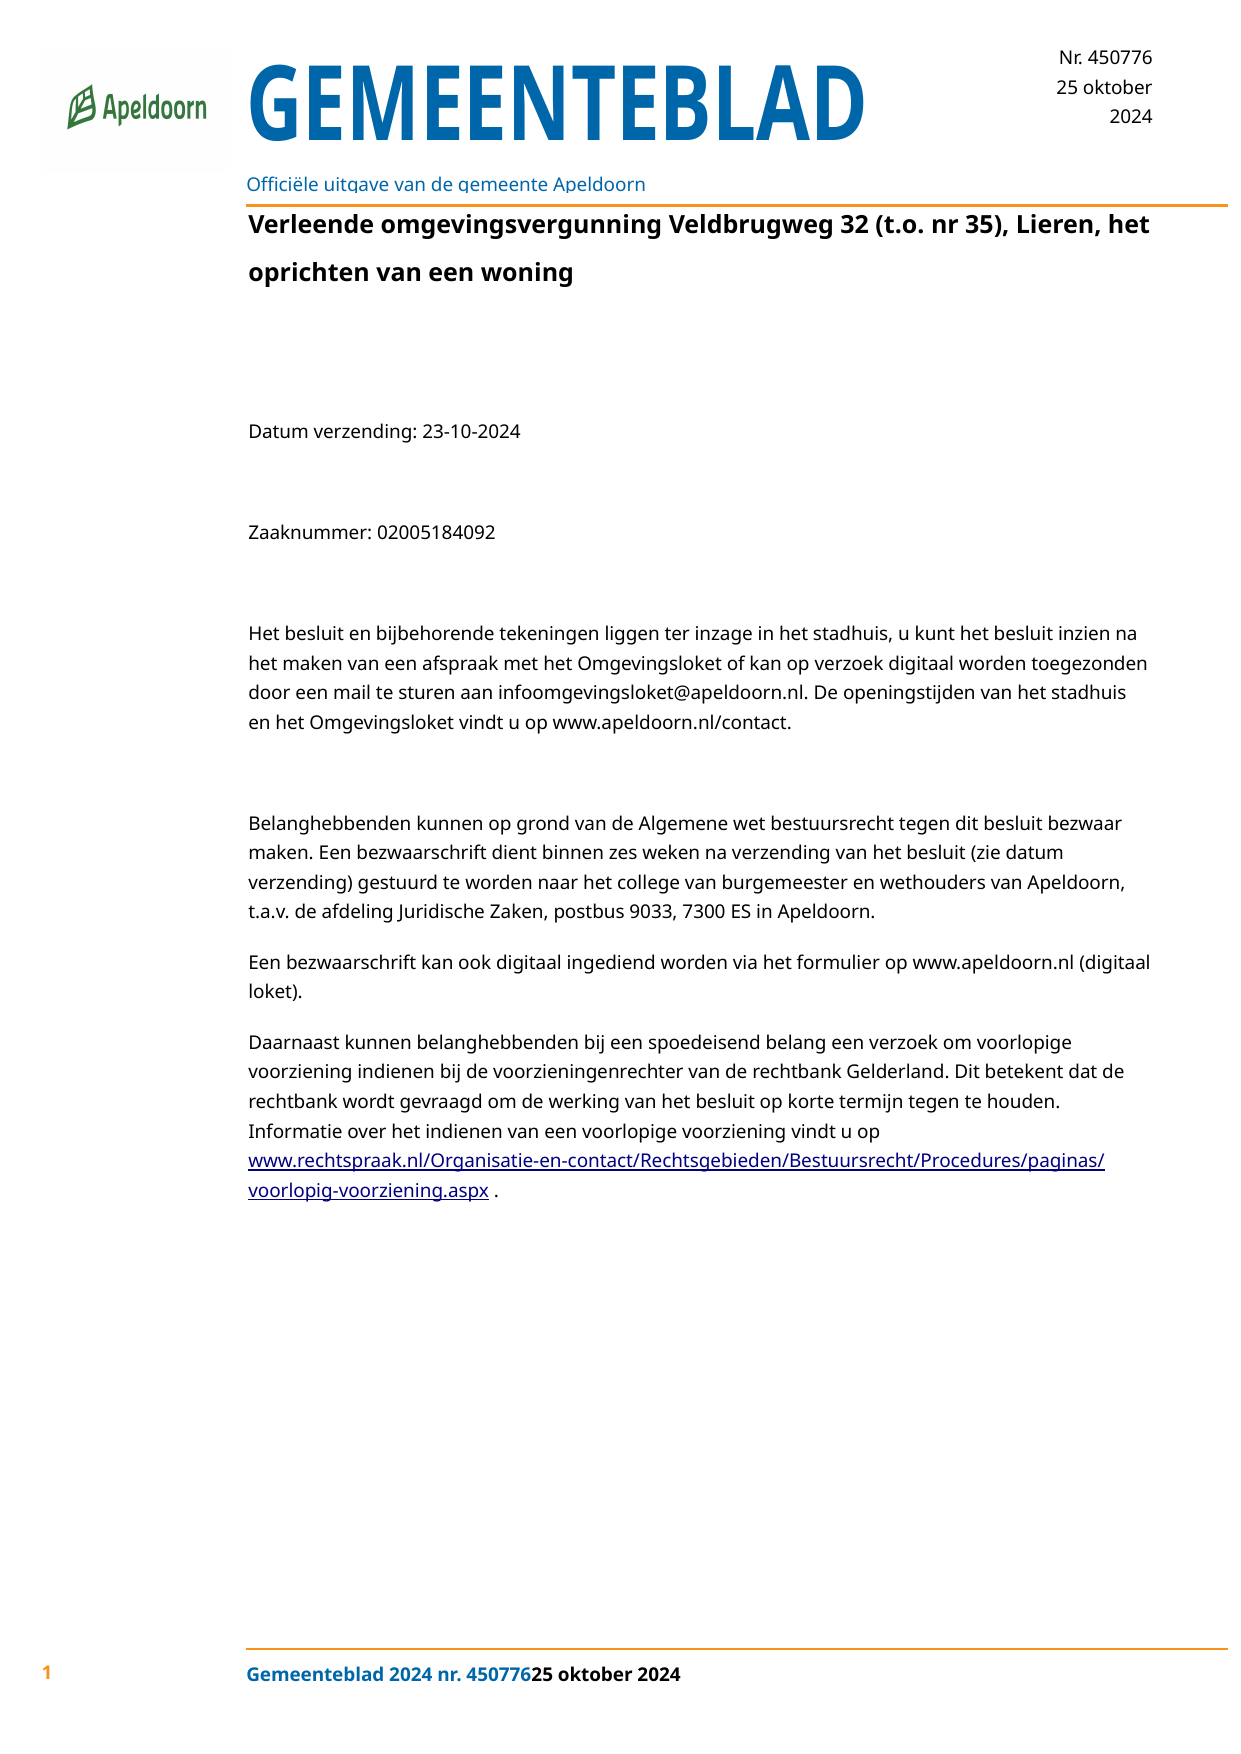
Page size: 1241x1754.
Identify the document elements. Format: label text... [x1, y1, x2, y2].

text Datum verzending: 23-10-2024 [248, 419, 1152, 444]
text Verleende omgevingsvergunning Veldbrugweg 32 (t.o. nr 35), Lieren, het oprichten van een woning [248, 207, 1152, 288]
text Daarnaast kunnen belanghebbenden bij een spoedeisend belang een verzoek om voorlopige voorziening indienen bij de voorzieningenrechter van de rechtbank Gelderland. Dit betekent dat de rechtbank wordt gevraagd om de werking van het besluit op korte termijn tegen te houden. Informatie over het indienen van een voorlopige voorziening vindt u op www.rechtspraak.nl/Organisatie-en-contact/Rechtsgebieden/Bestuursrecht/Procedures/paginas/voorlopig-voorziening.aspx . [248, 1029, 1152, 1203]
text Het besluit en bijbehorende tekeningen liggen ter inzage in het stadhuis, u kunt het besluit inzien na het maken van een afspraak met het Omgevingsloket of kan op verzoek digitaal worden toegezonden door een mail te sturen aan infoomgevingsloket@apeldoorn.nl. De openingstijden van het stadhuis en het Omgevingsloket vindt u op www.apeldoorn.nl/contact. [248, 620, 1152, 735]
text Zaaknummer: 02005184092 [248, 519, 1152, 545]
text Belanghebbenden kunnen op grond van de Algemene wet bestuursrecht tegen dit besluit bezwaar maken. Een bezwaarschrift dient binnen zes weken na verzending van het besluit (zie datum verzending) gestuurd te worden naar het college van burgemeester en wethouders van Apeldoorn, t.a.v. de afdeling Juridische Zaken, postbus 9033, 7300 ES in Apeldoorn. [248, 810, 1152, 924]
text Een bezwaarschrift kan ook digitaal ingediend worden via het formulier op www.apeldoorn.nl (digitaal loket). [248, 949, 1152, 1004]
picture [41, 47, 231, 172]
